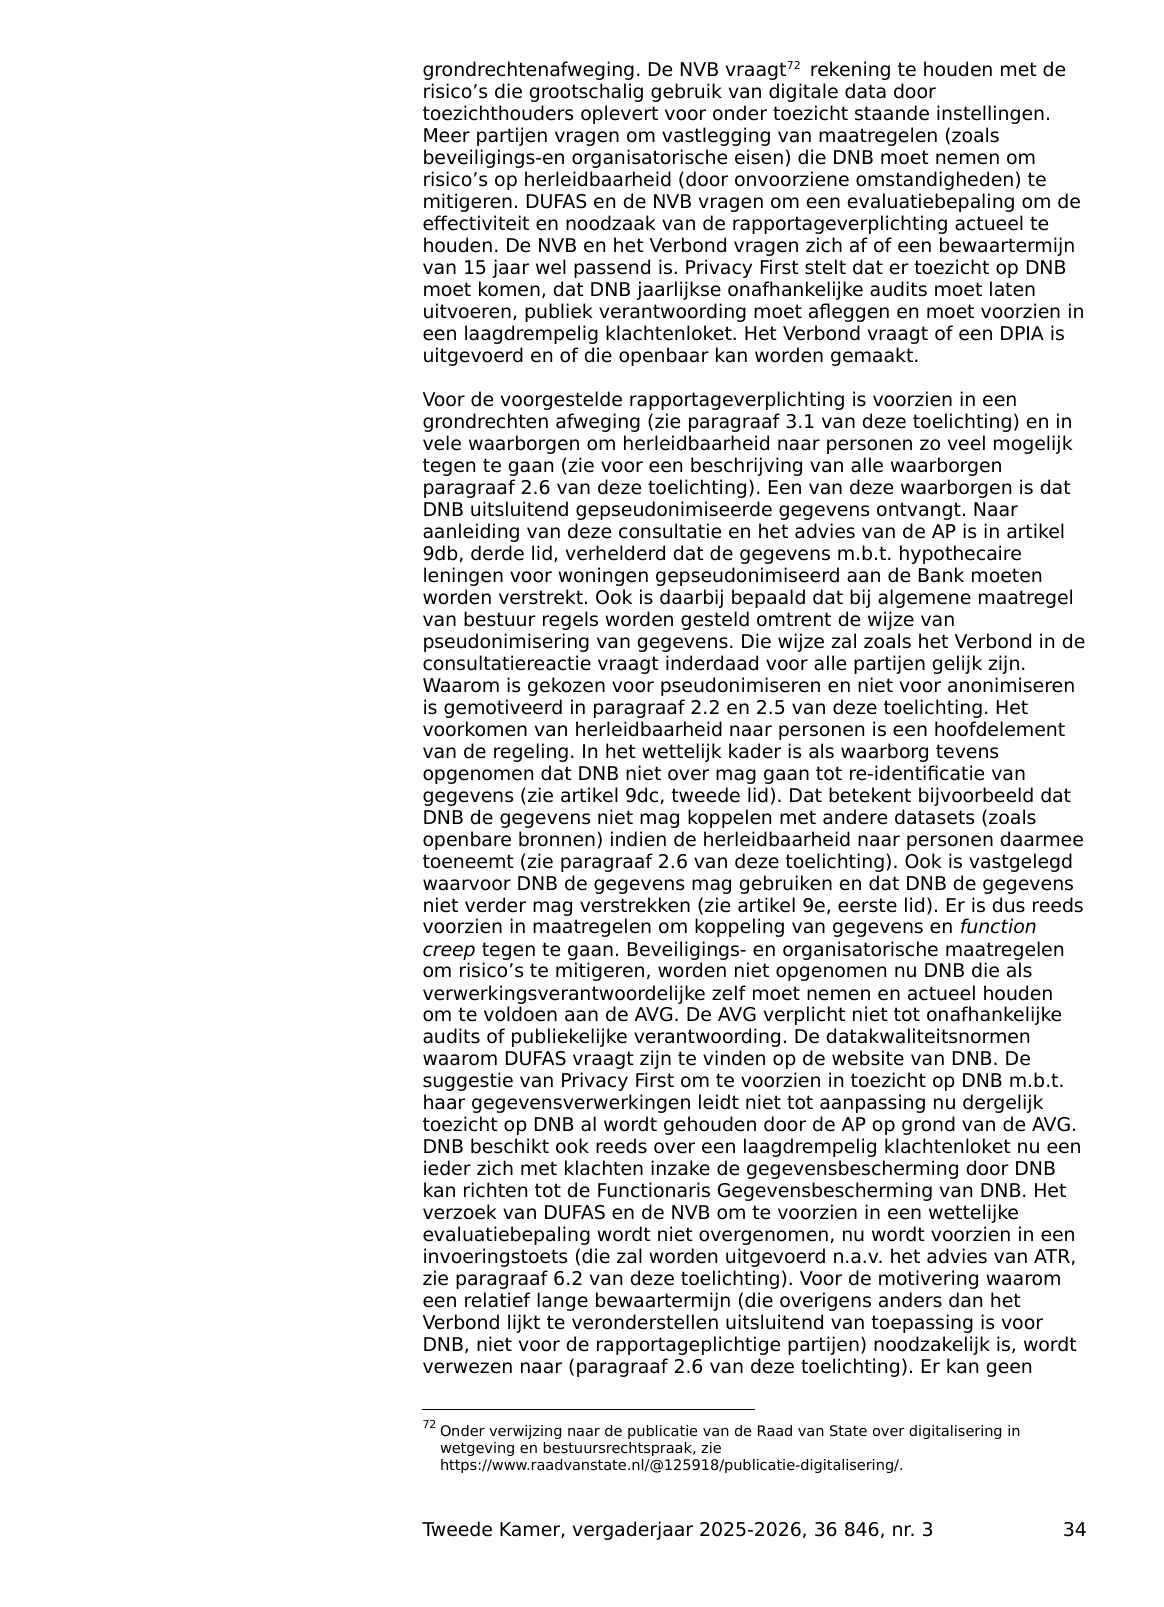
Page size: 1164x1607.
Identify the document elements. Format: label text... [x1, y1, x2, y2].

text Voor de voorgestelde rapportageverplichting is voorzien in een grondrechten afweging (zie paragraaf 3.1 van deze toelichting) en in vele waarborgen om herleidbaarheid naar personen zo veel mogelijk tegen te gaan (zie voor een beschrijving van alle waarborgen paragraaf 2.6 van deze toelichting). Een van deze waarborgen is dat DNB uitsluitend gepseudonimiseerde gegevens ontvangt. Naar aanleiding van deze consultatie en het advies van de AP is in artikel 9db, derde lid, verhelderd dat de gegevens m.b.t. hypothecaire leningen voor woningen gepseudonimiseerd aan de Bank moeten worden verstrekt. Ook is daarbij bepaald dat bij algemene maatregel van bestuur regels worden gesteld omtrent de wijze van pseudonimisering van gegevens. Die wijze zal zoals het Verbond in de consultatiereactie vraagt inderdaad voor alle partijen gelijk zijn. Waarom is gekozen voor pseudonimiseren en niet voor anonimiseren is gemotiveerd in paragraaf 2.2 en 2.5 van deze toelichting. Het voorkomen van herleidbaarheid naar personen is een hoofdelement van de regeling. In het wettelijk kader is als waarborg tevens opgenomen dat DNB niet over mag gaan tot re-identificatie van gegevens (zie artikel 9dc, tweede lid). Dat betekent bijvoorbeeld dat DNB de gegevens niet mag koppelen met andere datasets (zoals openbare bronnen) indien de herleidbaarheid naar personen daarmee toeneemt (zie paragraaf 2.6 van deze toelichting). Ook is vastgelegd waarvoor DNB de gegevens mag gebruiken en dat DNB de gegevens niet verder mag verstrekken (zie artikel 9e, eerste lid). Er is dus reeds voorzien in maatregelen om koppeling van gegevens en function creep tegen te gaan. Beveiligings- en organisatorische maatregelen om risico’s te mitigeren, worden niet opgenomen nu DNB die als verwerkingsverantwoordelijke zelf moet nemen en actueel houden om te voldoen aan de AVG. De AVG verplicht niet tot onafhankelijke audits of publiekelijke verantwoording. De datakwaliteitsnormen waarom DUFAS vraagt zijn te vinden op de website van DNB. De suggestie van Privacy First om te voorzien in toezicht op DNB m.b.t. haar gegevensverwerkingen leidt niet tot aanpassing nu dergelijk toezicht op DNB al wordt gehouden door de AP op grond van de AVG. DNB beschikt ook reeds over een laagdrempelig klachtenloket nu een ieder zich met klachten inzake de gegevensbescherming door DNB kan richten tot de Functionaris Gegevensbescherming van DNB. Het verzoek van DUFAS en de NVB om te voorzien in een wettelijke evaluatiebepaling wordt niet overgenomen, nu wordt voorzien in een invoeringstoets (die zal worden uitgevoerd n.a.v. het advies van ATR, zie paragraaf 6.2 van deze toelichting). Voor de motivering waarom een relatief lange bewaartermijn (die overigens anders dan het Verbond lijkt te veronderstellen uitsluitend van toepassing is voor DNB, niet voor de rapportageplichtige partijen) noodzakelijk is, wordt verwezen naar (paragraaf 2.6 van deze toelichting). Er kan geen [422, 389, 1087, 1378]
text Onder verwijzing naar de publicatie van de Raad van State over digitalisering in wetgeving en bestuursrechtspraak, zie https://www.raadvanstate.nl/@125918/publicatie-digitalisering/. [422, 1418, 1087, 1474]
text grondrechtenafweging. De NVB vraagt rekening te houden met de risico’s die grootschalig gebruik van digitale data door toezichthouders oplevert voor onder toezicht staande instellingen. Meer partijen vragen om vastlegging van maatregelen (zoals beveiligings-en organisatorische eisen) die DNB moet nemen om risico’s op herleidbaarheid (door onvoorziene omstandigheden) te mitigeren. DUFAS en de NVB vragen om een evaluatiebepaling om de effectiviteit en noodzaak van de rapportageverplichting actueel te houden. De NVB en het Verbond vragen zich af of een bewaartermijn van 15 jaar wel passend is. Privacy First stelt dat er toezicht op DNB moet komen, dat DNB jaarlijkse onafhankelijke audits moet laten uitvoeren, publiek verantwoording moet afleggen en moet voorzien in een laagdrempelig klachtenloket. Het Verbond vraagt of een DPIA is uitgevoerd en of die openbaar kan worden gemaakt. [422, 59, 1087, 367]
